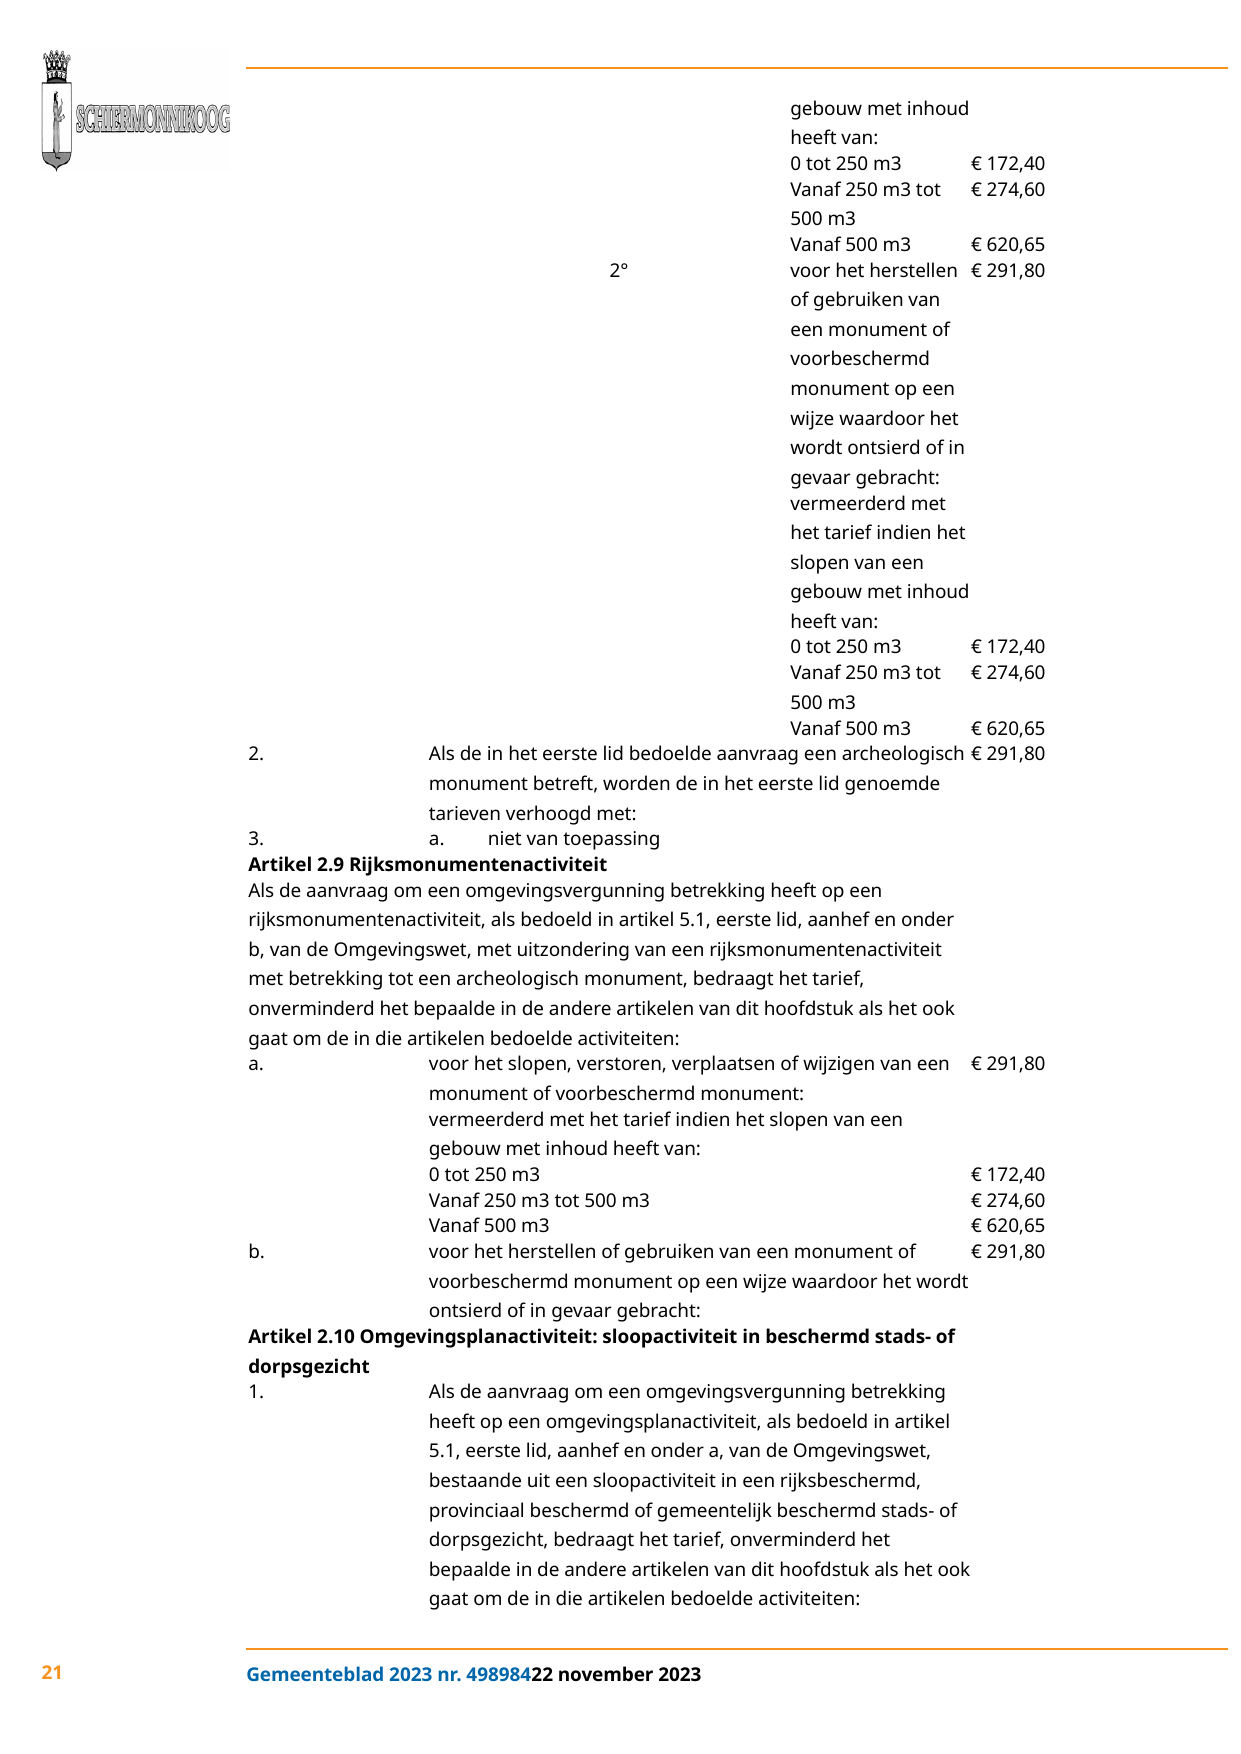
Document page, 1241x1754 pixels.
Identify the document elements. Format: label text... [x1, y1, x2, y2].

table_cell [248, 1106, 429, 1161]
table_cell [609, 150, 790, 176]
table_cell vermeerderd met het tarief indien het slopen van een gebouw met inhoud heeft van: [429, 1106, 971, 1161]
table_cell Vanaf 500 m3 [790, 231, 971, 257]
table_cell € 291,80 [971, 1238, 1152, 1323]
table_cell € 274,60 [971, 660, 1152, 715]
table_cell [429, 715, 609, 741]
table_cell 2. [248, 741, 429, 825]
table_cell [971, 851, 1152, 877]
table_cell voor het herstellen of gebruiken van een monument of voorbeschermd monument op een wijze waardoor het wordt ontsierd of in gevaar gebracht: [429, 1238, 971, 1323]
table_cell [429, 95, 609, 150]
table_cell [248, 257, 429, 490]
table_cell € 620,65 [971, 231, 1152, 257]
table_cell Als de aanvraag om een omgevingsvergunning betrekking heeft op een omgevingsplanactiviteit, als bedoeld in artikel 5.1, eerste lid, aanhef en onder a, van de Omgevingswet, bestaande uit een sloopactiviteit in een rijksbeschermd, provinciaal beschermd of gemeentelijk beschermd stads- of dorpsgezicht, bedraagt het tarief, onverminderd het bepaalde in de andere artikelen van dit hoofdstuk als het ook gaat om de in die artikelen bedoelde activiteiten: [429, 1379, 971, 1611]
table_cell 1. [248, 1379, 429, 1611]
table_cell niet van toepassing [429, 825, 971, 851]
table_cell [429, 660, 609, 715]
table_cell 0 tot 250 m3 [429, 1161, 971, 1187]
table_cell [971, 877, 1152, 1051]
table_cell [429, 150, 609, 176]
table_cell [609, 95, 790, 150]
table_cell [971, 1106, 1152, 1161]
table_cell [248, 634, 429, 659]
table_cell € 291,80 [971, 1051, 1152, 1106]
table_cell [248, 95, 429, 150]
table_cell Vanaf 500 m3 [790, 715, 971, 741]
table_cell [609, 660, 790, 715]
table_cell € 291,80 [971, 741, 1152, 825]
table_cell [248, 150, 429, 176]
table_cell Vanaf 250 m3 tot 500 m3 [790, 660, 971, 715]
table_cell € 172,40 [971, 1161, 1152, 1187]
table_cell € 291,80 [971, 257, 1152, 490]
picture [41, 47, 231, 172]
table_cell [248, 660, 429, 715]
table_cell Vanaf 500 m3 [429, 1213, 971, 1238]
table_cell [429, 231, 609, 257]
table_cell [248, 490, 429, 634]
table_cell gebouw met inhoud heeft van: [790, 95, 971, 150]
table_cell [609, 231, 790, 257]
table_cell [609, 490, 790, 634]
table_cell 0 tot 250 m3 [790, 150, 971, 176]
table_cell € 172,40 [971, 150, 1152, 176]
table_cell [971, 95, 1152, 150]
table_cell vermeerderd met het tarief indien het slopen van een gebouw met inhoud heeft van: [790, 490, 971, 634]
table_cell [248, 176, 429, 231]
table_cell € 620,65 [971, 715, 1152, 741]
table_cell voor het slopen, verstoren, verplaatsen of wijzigen van een monument of voorbeschermd monument: [429, 1051, 971, 1106]
table_cell Als de in het eerste lid bedoelde aanvraag een archeologisch monument betreft, worden de in het eerste lid genoemde tarieven verhoogd met: [429, 741, 971, 825]
table_cell b. [248, 1238, 429, 1323]
table_cell [971, 825, 1152, 851]
table_cell [429, 634, 609, 659]
table_cell 2° [609, 257, 790, 490]
table_cell Vanaf 250 m3 tot 500 m3 [790, 176, 971, 231]
table_cell [429, 176, 609, 231]
table_cell [248, 1213, 429, 1238]
table_cell [971, 1323, 1152, 1378]
table_cell [609, 715, 790, 741]
table_cell [609, 634, 790, 659]
table_cell 3. [248, 825, 429, 851]
table_cell [971, 490, 1152, 634]
table_cell € 172,40 [971, 634, 1152, 659]
table_cell Artikel 2.10 Omgevingsplanactiviteit: sloopactiviteit in beschermd stads- of dorpsgezicht [248, 1323, 971, 1378]
table_cell Als de aanvraag om een omgevingsvergunning betrekking heeft op een rijksmonumentenactiviteit, als bedoeld in artikel 5.1, eerste lid, aanhef en onder b, van de Omgevingswet, met uitzondering van een rijksmonumentenactiviteit met betrekking tot een archeologisch monument, bedraagt het tarief, onverminderd het bepaalde in de andere artikelen van dit hoofdstuk als het ook gaat om de in die artikelen bedoelde activiteiten: [248, 877, 971, 1051]
table_cell € 274,60 [971, 1187, 1152, 1213]
table_cell [971, 1379, 1152, 1611]
table_cell [248, 1187, 429, 1213]
table_cell € 620,65 [971, 1213, 1152, 1238]
table_cell [609, 176, 790, 231]
table_cell Vanaf 250 m3 tot 500 m3 [429, 1187, 971, 1213]
table_cell [429, 490, 609, 634]
table_cell [248, 1161, 429, 1187]
table_cell € 274,60 [971, 176, 1152, 231]
table_cell [248, 231, 429, 257]
table_cell [429, 257, 609, 490]
table_cell [248, 715, 429, 741]
table_cell 0 tot 250 m3 [790, 634, 971, 659]
table_cell Artikel 2.9 Rijksmonumentenactiviteit [248, 851, 971, 877]
table_cell voor het herstellen of gebruiken van een monument of voorbeschermd monument op een wijze waardoor het wordt ontsierd of in gevaar gebracht: [790, 257, 971, 490]
table_cell a. [248, 1051, 429, 1106]
